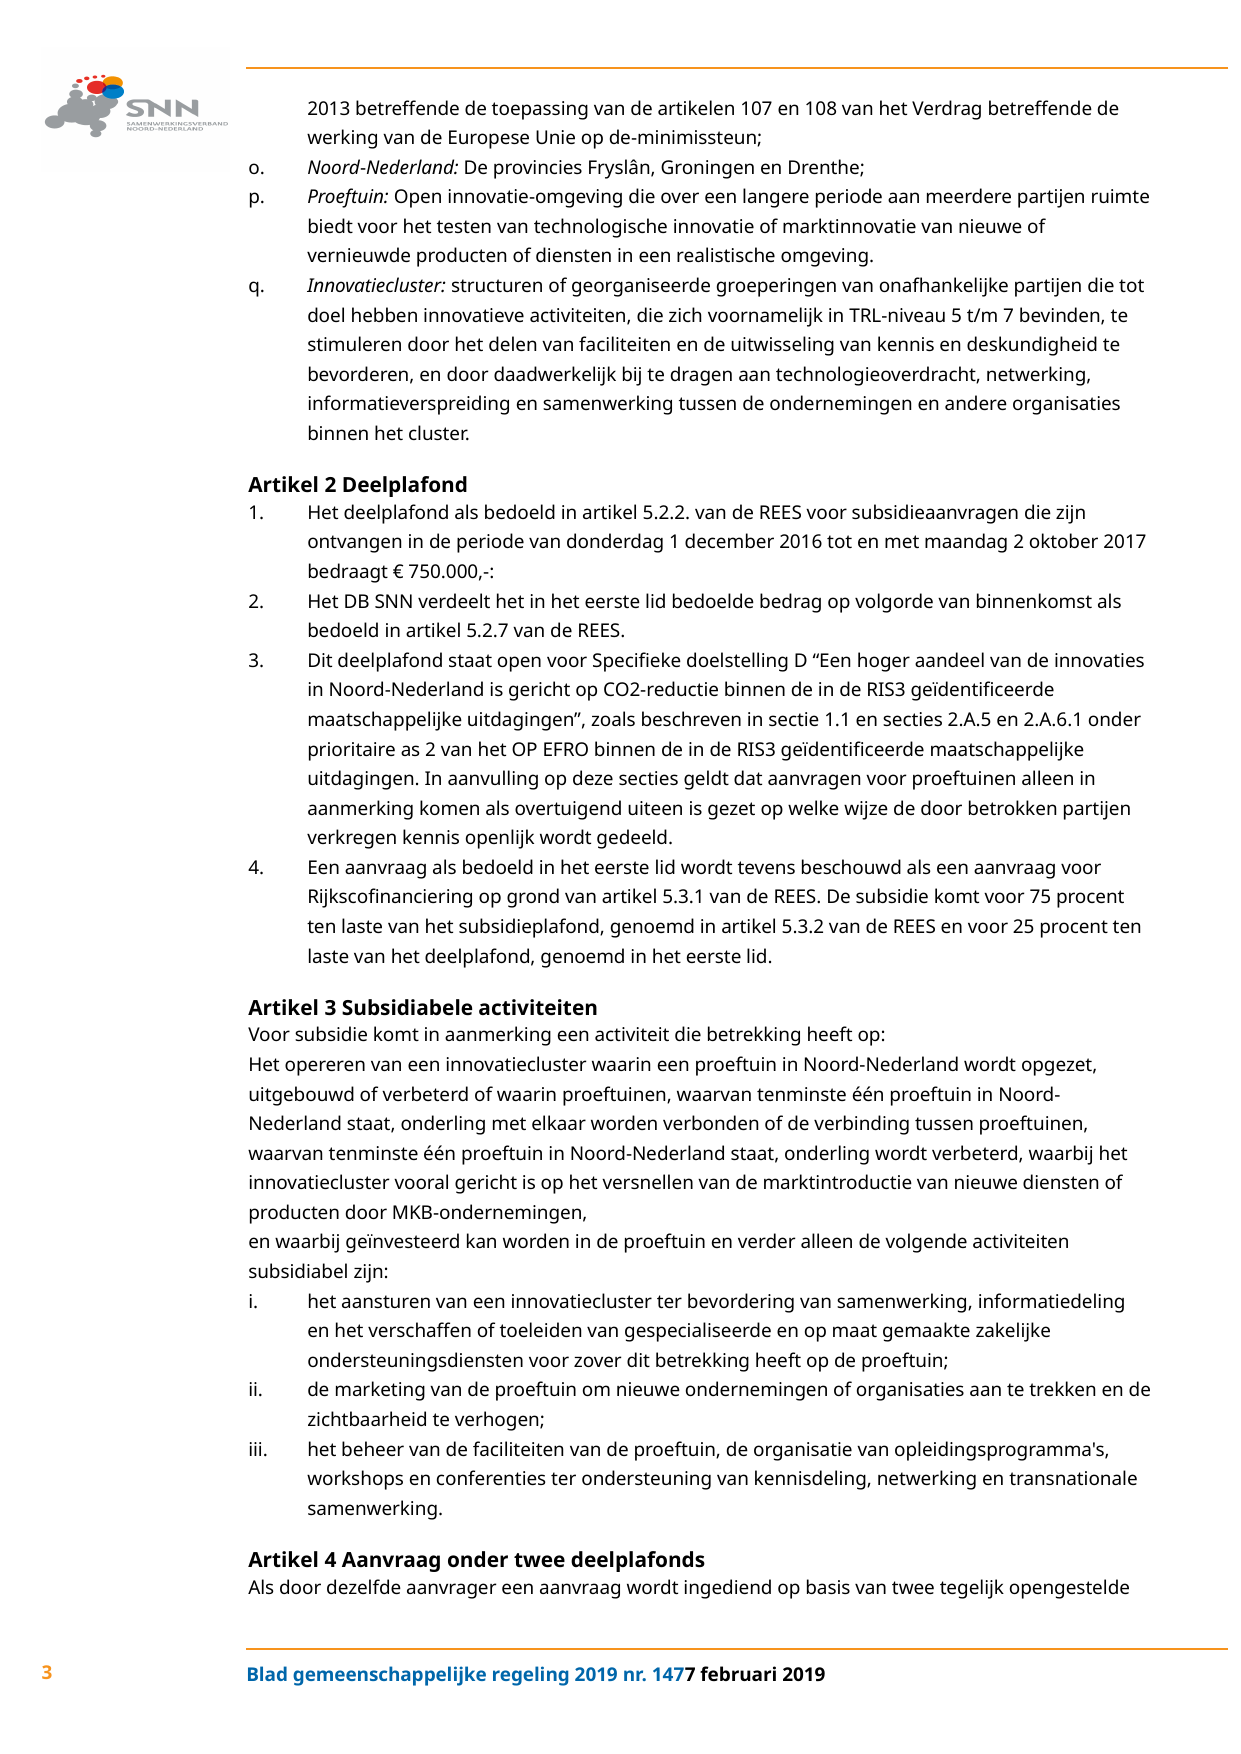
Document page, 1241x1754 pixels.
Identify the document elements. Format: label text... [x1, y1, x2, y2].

text Voor subsidie komt in aanmerking een activiteit die betrekking heeft op: [248, 1022, 1152, 1047]
list 2013 betreffende de toepassing van de artikelen 107 en 108 van het Verdrag betreffende de werking van de Europese Unie op de-minimissteun; [248, 95, 1152, 150]
list Het DB SNN verdeelt het in het eerste lid bedoelde bedrag op volgorde van binnenkomst als bedoeld in artikel 5.2.7 van de REES. [248, 588, 1152, 643]
list Noord-Nederland: De provincies Fryslân, Groningen en Drenthe; [248, 154, 1152, 180]
list Innovatiecluster: structuren of georganiseerde groeperingen van onafhankelijke partijen die tot doel hebben innovatieve activiteiten, die zich voornamelijk in TRL-niveau 5 t/m 7 bevinden, te stimuleren door het delen van faciliteiten en de uitwisseling van kennis en deskundigheid te bevorderen, en door daadwerkelijk bij te dragen aan technologieoverdracht, netwerking, informatieverspreiding en samenwerking tussen de ondernemingen en andere organisaties binnen het cluster. [248, 272, 1152, 446]
text Als door dezelfde aanvrager een aanvraag wordt ingediend op basis van twee tegelijk opengestelde [248, 1574, 1152, 1599]
picture [41, 47, 231, 172]
list Proeftuin: Open innovatie-omgeving die over een langere periode aan meerdere partijen ruimte biedt voor het testen van technologische innovatie of marktinnovatie van nieuwe of vernieuwde producten of diensten in een realistische omgeving. [248, 183, 1152, 268]
text Artikel 2 Deelplafond [248, 471, 1152, 499]
list het beheer van de faciliteiten van de proeftuin, de organisatie van opleidingsprogramma's, workshops en conferenties ter ondersteuning van kennisdeling, netwerking en transnationale samenwerking. [248, 1436, 1152, 1521]
list het aansturen van een innovatiecluster ter bevordering van samenwerking, informatiedeling en het verschaffen of toeleiden van gespecialiseerde en op maat gemaakte zakelijke ondersteuningsdiensten voor zover dit betrekking heeft op de proeftuin; [248, 1288, 1152, 1373]
list de marketing van de proeftuin om nieuwe ondernemingen of organisaties aan te trekken en de zichtbaarheid te verhogen; [248, 1377, 1152, 1432]
text Het opereren van een innovatiecluster waarin een proeftuin in Noord-Nederland wordt opgezet, uitgebouwd of verbeterd of waarin proeftuinen, waarvan tenminste één proeftuin in Noord-Nederland staat, onderling met elkaar worden verbonden of de verbinding tussen proeftuinen, waarvan tenminste één proeftuin in Noord-Nederland staat, onderling wordt verbeterd, waarbij het innovatiecluster vooral gericht is op het versnellen van de marktintroductie van nieuwe diensten of producten door MKB-ondernemingen, [248, 1051, 1152, 1225]
text Artikel 3 Subsidiabele activiteiten [248, 993, 1152, 1022]
list Het deelplafond als bedoeld in artikel 5.2.2. van de REES voor subsidieaanvragen die zijn ontvangen in de periode van donderdag 1 december 2016 tot en met maandag 2 oktober 2017 bedraagt € 750.000,-: [248, 499, 1152, 584]
text Artikel 4 Aanvraag onder twee deelplafonds [248, 1545, 1152, 1574]
text en waarbij geïnvesteerd kan worden in de proeftuin en verder alleen de volgende activiteiten subsidiabel zijn: [248, 1229, 1152, 1284]
list Dit deelplafond staat open voor Specifieke doelstelling D “Een hoger aandeel van de innovaties in Noord-Nederland is gericht op CO2-reductie binnen de in de RIS3 geïdentificeerde maatschappelijke uitdagingen”, zoals beschreven in sectie 1.1 en secties 2.A.5 en 2.A.6.1 onder prioritaire as 2 van het OP EFRO binnen de in de RIS3 geïdentificeerde maatschappelijke uitdagingen. In aanvulling op deze secties geldt dat aanvragen voor proeftuinen alleen in aanmerking komen als overtuigend uiteen is gezet op welke wijze de door betrokken partijen verkregen kennis openlijk wordt gedeeld. [248, 647, 1152, 850]
list Een aanvraag als bedoeld in het eerste lid wordt tevens beschouwd als een aanvraag voor Rijkscofinanciering op grond van artikel 5.3.1 van de REES. De subsidie komt voor 75 procent ten laste van het subsidieplafond, genoemd in artikel 5.3.2 van de REES en voor 25 procent ten laste van het deelplafond, genoemd in het eerste lid. [248, 854, 1152, 968]
